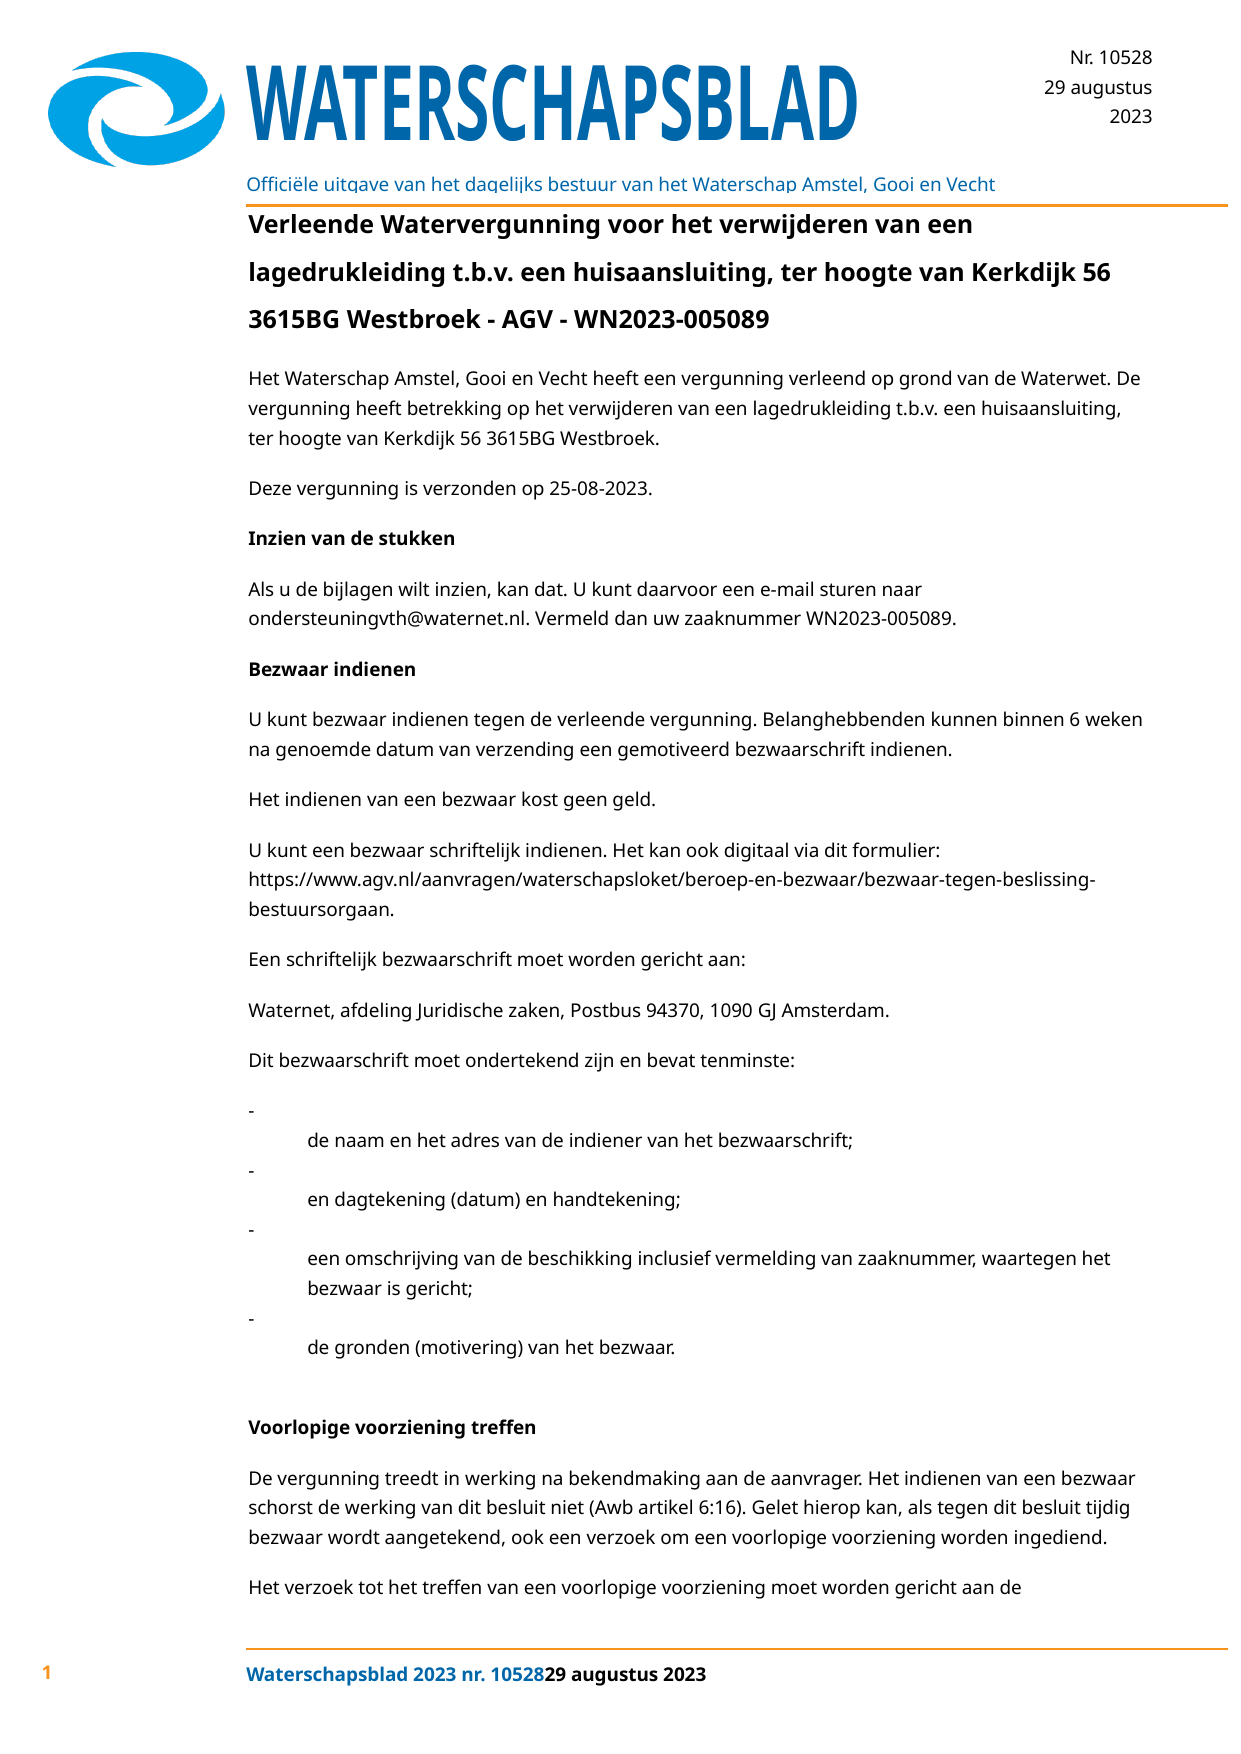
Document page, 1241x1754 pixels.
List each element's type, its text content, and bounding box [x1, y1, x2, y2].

text Inzien van de stukken [248, 526, 1152, 551]
text Een schriftelijk bezwaarschrift moet worden gericht aan: [248, 946, 1152, 972]
text U kunt een bezwaar schriftelijk indienen. Het kan ook digitaal via dit formulier: https://www.agv.nl/aanvragen/waterschapsloket/beroep-en-bezwaar/bezwaar-tegen-beslissing-bestuursorgaan. [248, 837, 1152, 922]
text Als u de bijlagen wilt inzien, kan dat. U kunt daarvoor een e-mail sturen naar ondersteuningvth@waternet.nl. Vermeld dan uw zaaknummer WN2023-005089. [248, 576, 1152, 631]
picture [41, 47, 231, 172]
list en dagtekening (datum) en handtekening; [248, 1186, 1152, 1212]
text Het Waterschap Amstel, Gooi en Vecht heeft een vergunning verleend op grond van de Waterwet. De vergunning heeft betrekking op het verwijderen van een lagedrukleiding t.b.v. een huisaansluiting, ter hoogte van Kerkdijk 56 3615BG Westbroek. [248, 366, 1152, 450]
text Het indienen van een bezwaar kost geen geld. [248, 786, 1152, 812]
text Verleende Watervergunning voor het verwijderen van een lagedrukleiding t.b.v. een huisaansluiting, ter hoogte van Kerkdijk 56 3615BG Westbroek - AGV - WN2023-005089 [248, 207, 1152, 336]
text Bezwaar indienen [248, 656, 1152, 682]
list de gronden (motivering) van het bezwaar. [248, 1334, 1152, 1360]
text De vergunning treedt in werking na bekendmaking aan de aanvrager. Het indienen van een bezwaar schorst de werking van dit besluit niet (Awb artikel 6:16). Gelet hierop kan, als tegen dit besluit tijdig bezwaar wordt aangetekend, ook een verzoek om een voorlopige voorziening worden ingediend. [248, 1465, 1152, 1549]
text Waternet, afdeling Juridische zaken, Postbus 94370, 1090 GJ Amsterdam. [248, 997, 1152, 1022]
text Het verzoek tot het treffen van een voorlopige voorziening moet worden gericht aan de [248, 1574, 1152, 1600]
text Dit bezwaarschrift moet ondertekend zijn en bevat tenminste: [248, 1047, 1152, 1073]
list de naam en het adres van de indiener van het bezwaarschrift; [248, 1127, 1152, 1153]
text U kunt bezwaar indienen tegen de verleende vergunning. Belanghebbenden kunnen binnen 6 weken na genoemde datum van verzending een gemotiveerd bezwaarschrift indienen. [248, 706, 1152, 762]
list een omschrijving van de beschikking inclusief vermelding van zaaknummer, waartegen het bezwaar is gericht; [248, 1246, 1152, 1301]
text Voorlopige voorziening treffen [248, 1414, 1152, 1440]
text Deze vergunning is verzonden op 25-08-2023. [248, 475, 1152, 501]
